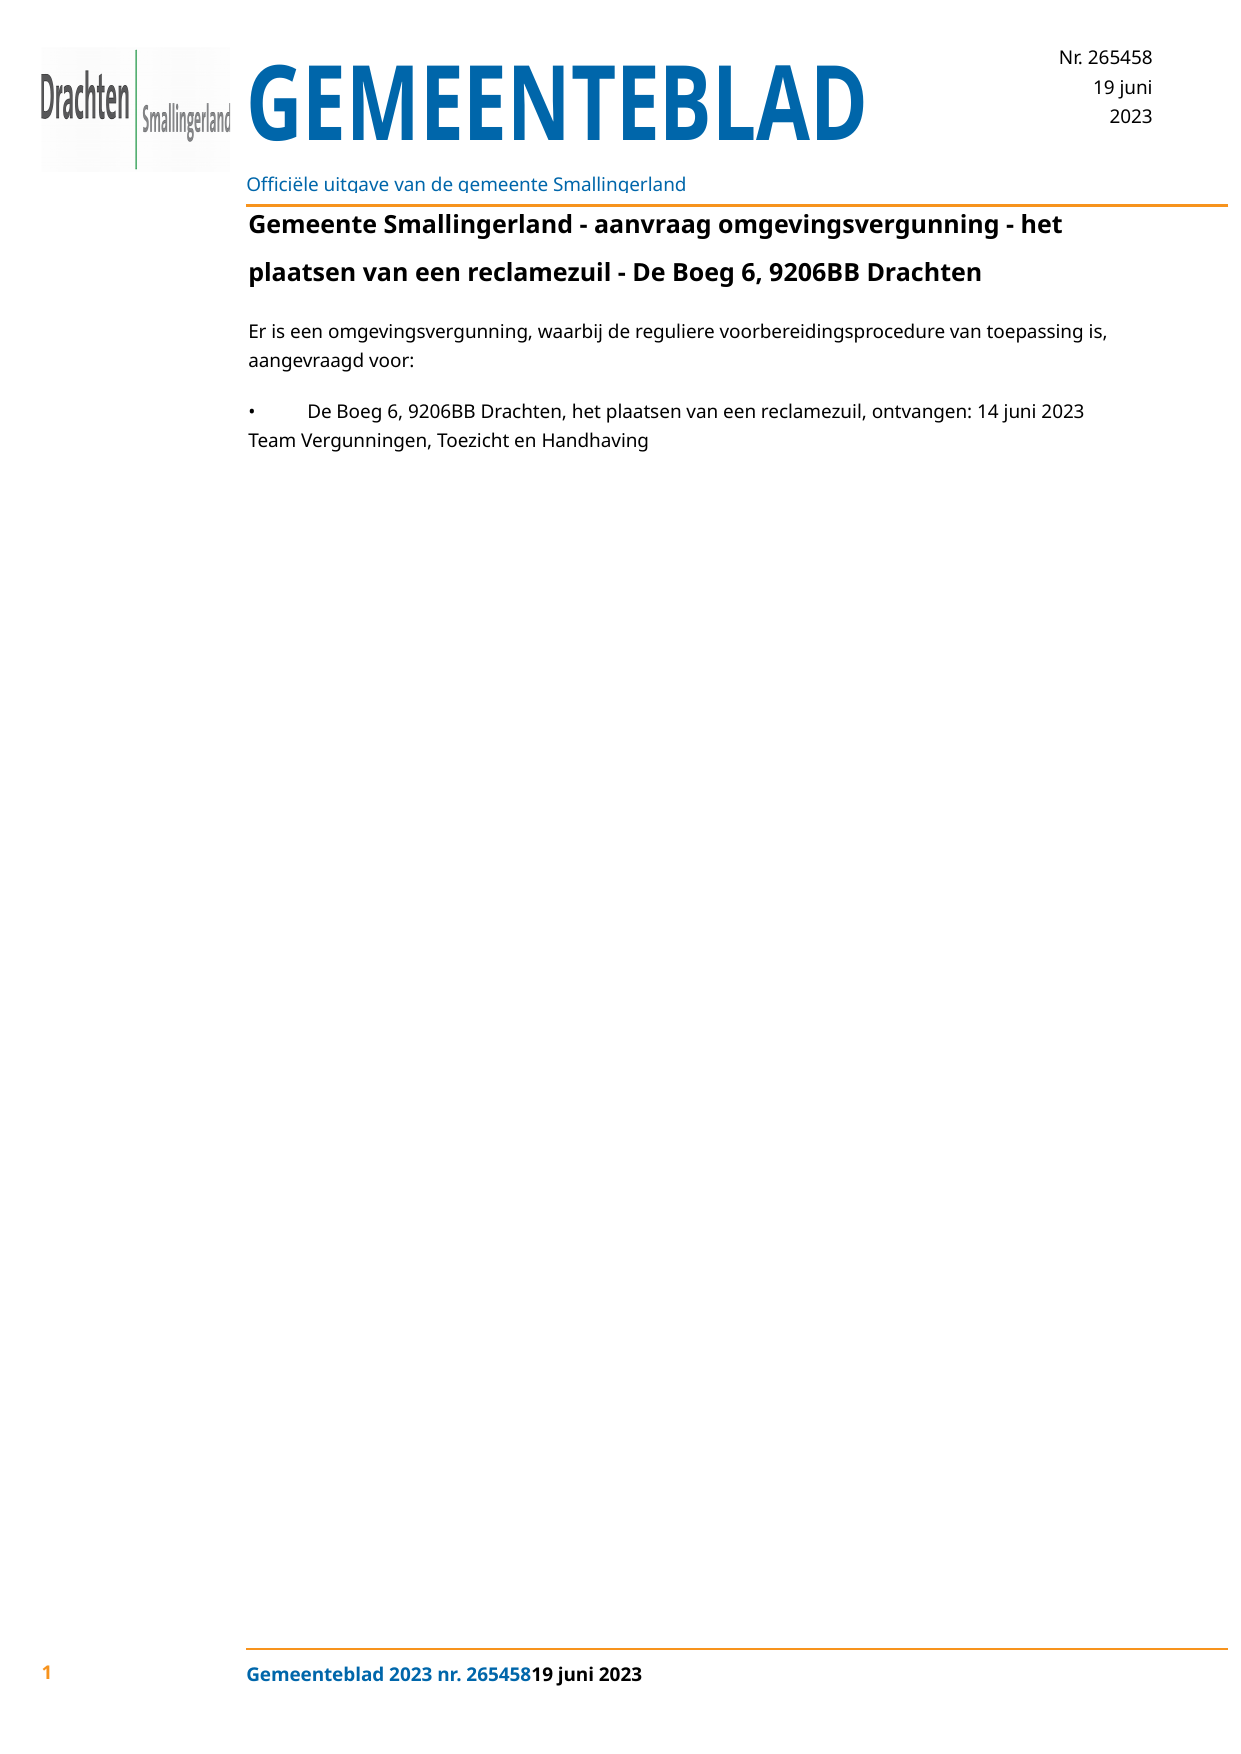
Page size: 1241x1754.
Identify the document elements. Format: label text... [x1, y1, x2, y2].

list De Boeg 6, 9206BB Drachten, het plaatsen van een reclamezuil, ontvangen: 14 juni 2023 [248, 398, 1152, 424]
text Team Vergunningen, Toezicht en Handhaving [248, 427, 1152, 453]
text Er is een omgevingsvergunning, waarbij de reguliere voorbereidingsprocedure van toepassing is, aangevraagd voor: [248, 318, 1152, 373]
text Gemeente Smallingerland - aanvraag omgevingsvergunning - het plaatsen van een reclamezuil - De Boeg 6, 9206BB Drachten [248, 207, 1152, 288]
picture [41, 47, 231, 172]
